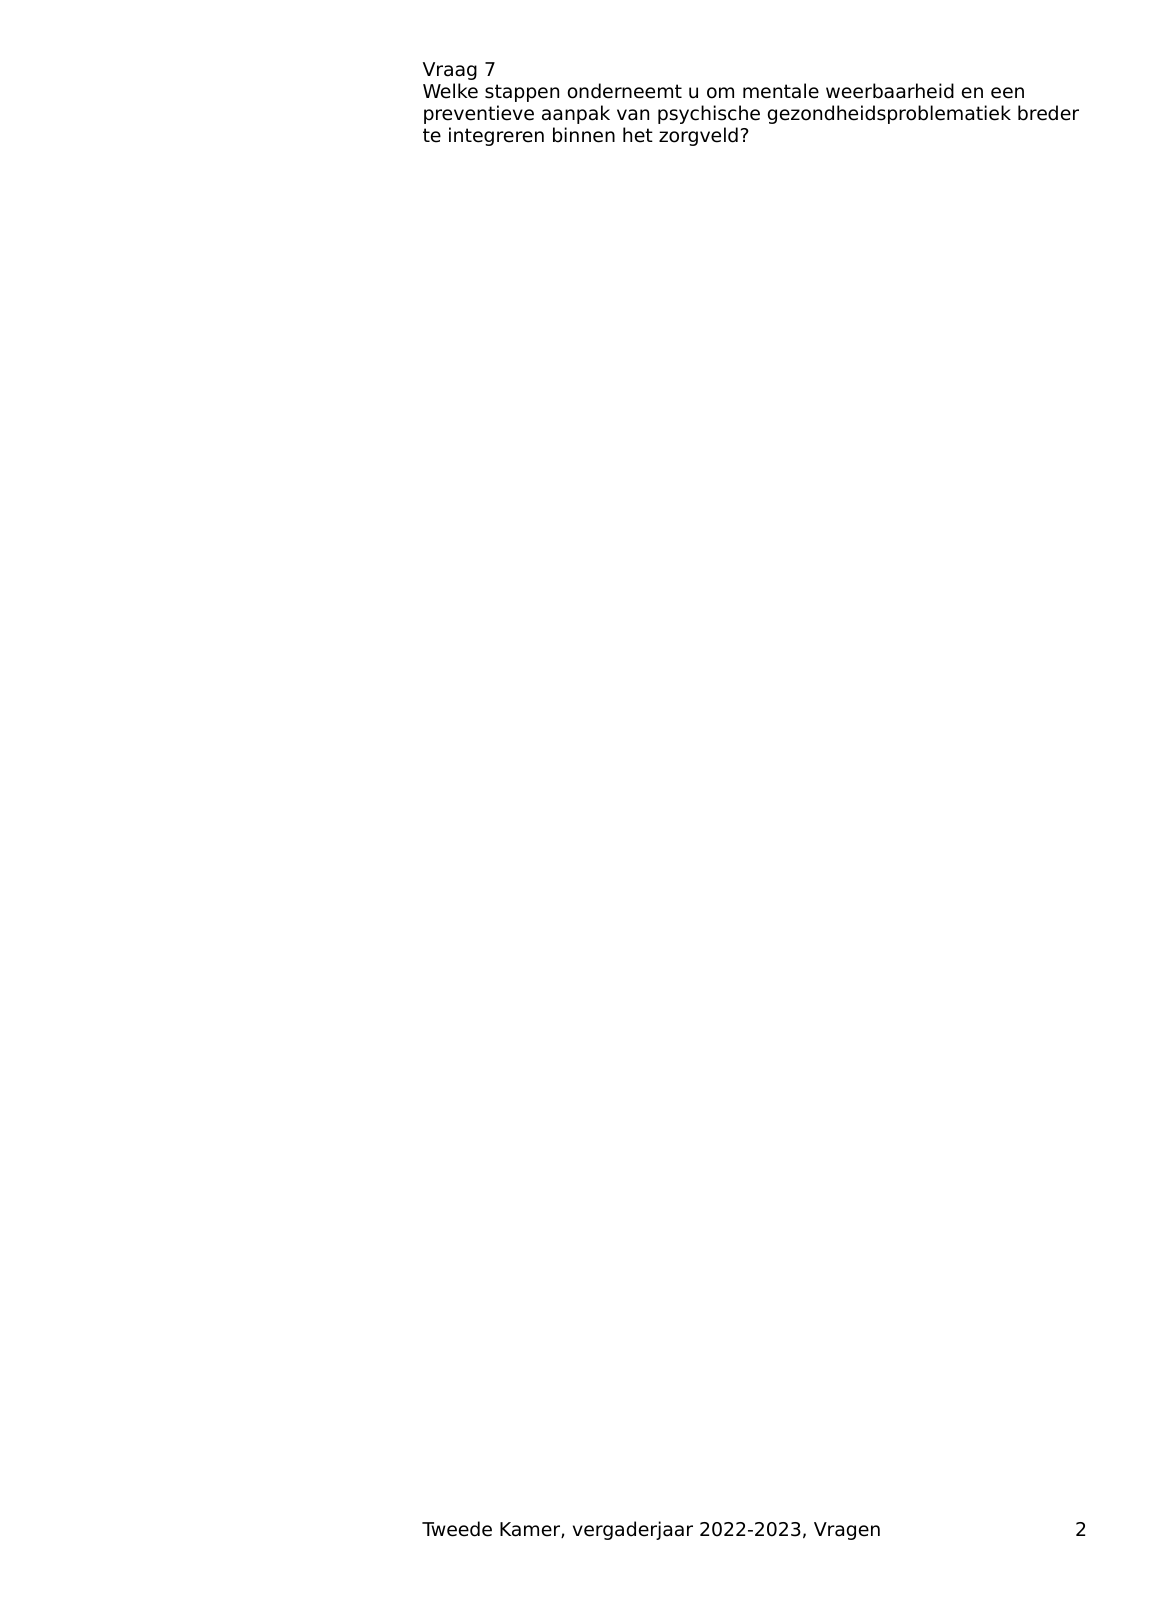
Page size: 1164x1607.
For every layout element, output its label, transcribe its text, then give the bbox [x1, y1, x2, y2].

text Welke stappen onderneemt u om mentale weerbaarheid en een preventieve aanpak van psychische gezondheidsproblematiek breder te integreren binnen het zorgveld? [422, 81, 1087, 147]
text Vraag 7 [422, 59, 1087, 81]
